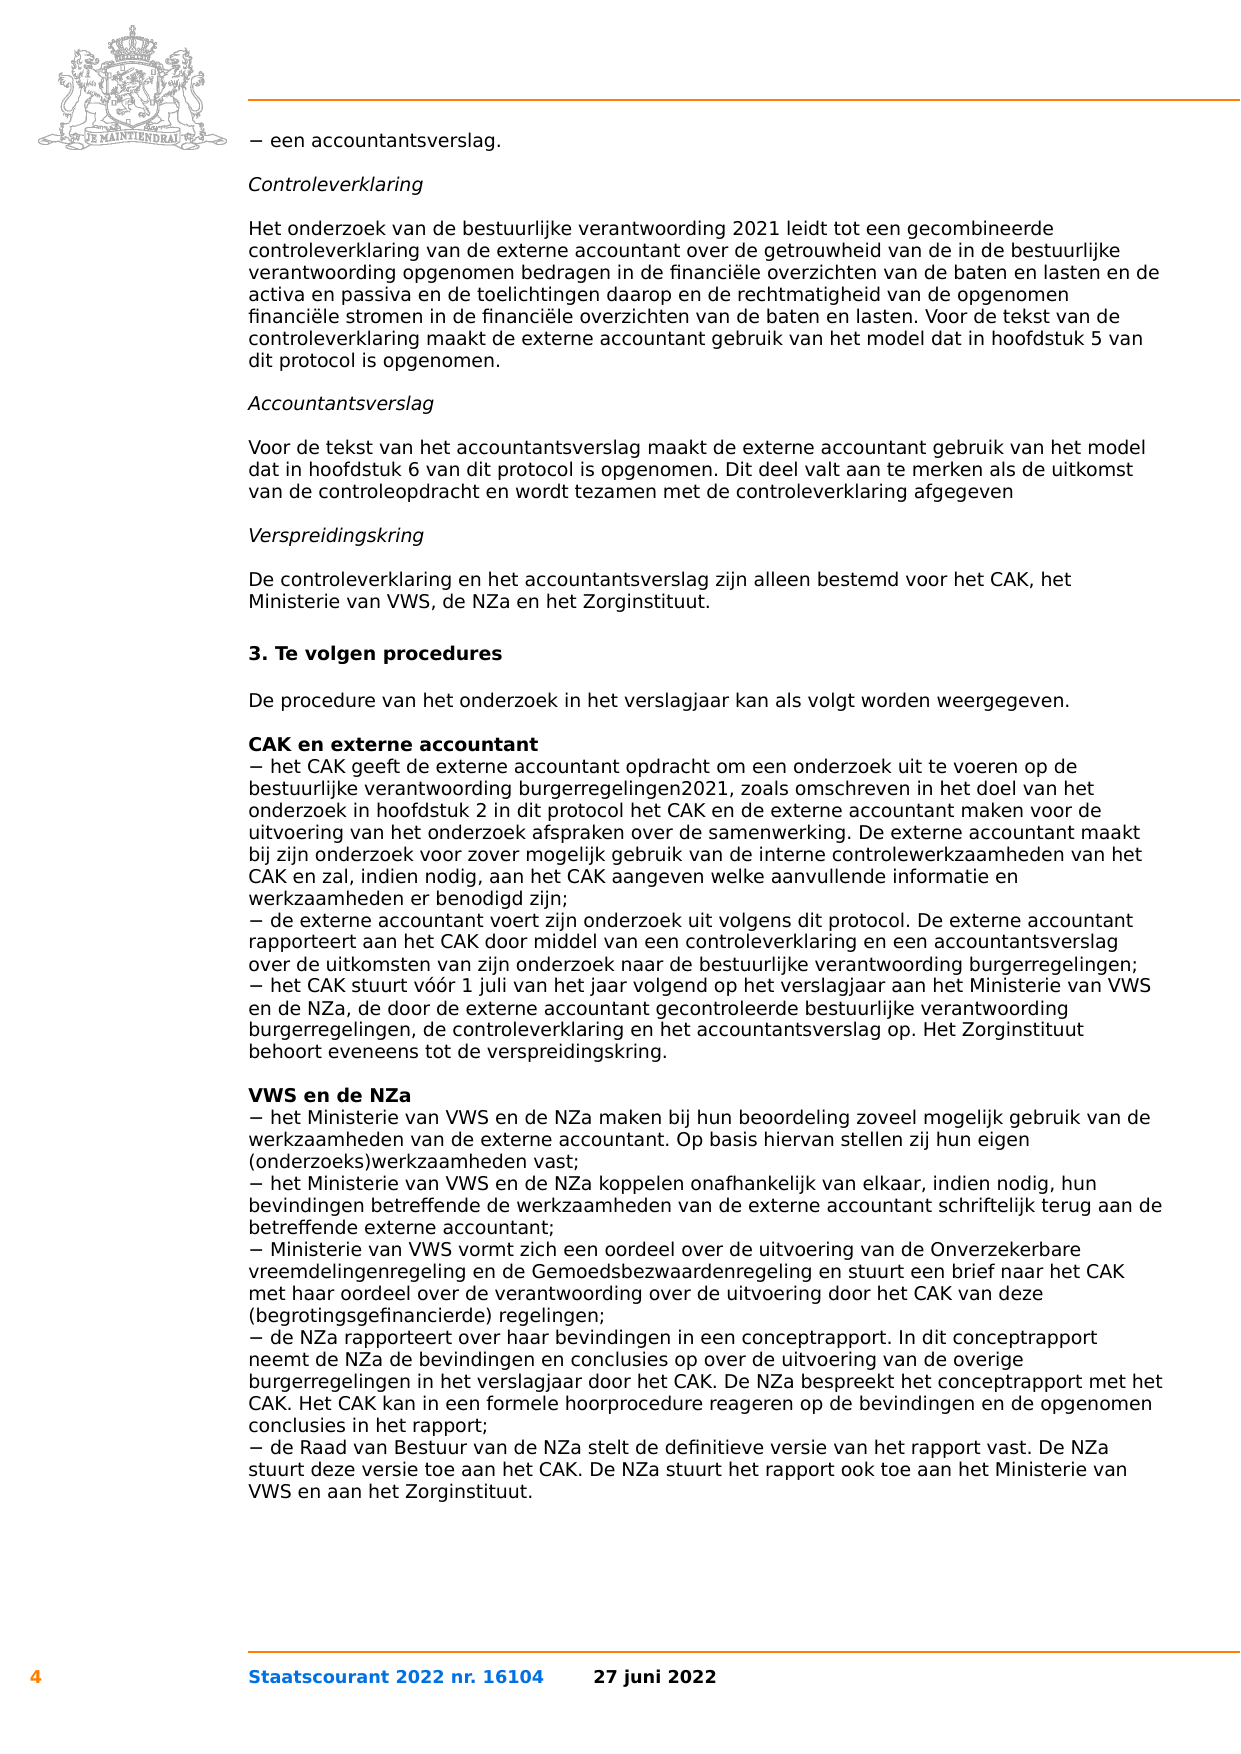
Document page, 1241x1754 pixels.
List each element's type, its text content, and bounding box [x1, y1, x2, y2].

text − de NZa rapporteert over haar bevindingen in een conceptrapport. In dit conceptrapport neemt de NZa de bevindingen en conclusies op over de uitvoering van de overige burgerregelingen in het verslagjaar door het CAK. De NZa bespreekt het conceptrapport met het CAK. Het CAK kan in een formele hoorprocedure reageren op de bevindingen en de opgenomen conclusies in het rapport; [248, 1327, 1163, 1437]
text De controleverklaring en het accountantsverslag zijn alleen bestemd voor het CAK, het Ministerie van VWS, de NZa en het Zorginstituut. [248, 569, 1163, 613]
subtitle CAK en externe accountant [248, 734, 1163, 756]
text − het Ministerie van VWS en de NZa koppelen onafhankelijk van elkaar, indien nodig, hun bevindingen betreffende de werkzaamheden van de externe accountant schriftelijk terug aan de betreffende externe accountant; [248, 1173, 1163, 1239]
picture [38, 25, 227, 150]
subtitle 3. Te volgen procedures [248, 643, 1163, 665]
text Het onderzoek van de bestuurlijke verantwoording 2021 leidt tot een gecombineerde controleverklaring van de externe accountant over de getrouwheid van de in de bestuurlijke verantwoording opgenomen bedragen in de financiële overzichten van de baten en lasten en de activa en passiva en de toelichtingen daarop en de rechtmatigheid van de opgenomen financiële stromen in de financiële overzichten van de baten en lasten. Voor de tekst van de controleverklaring maakt de externe accountant gebruik van het model dat in hoofdstuk 5 van dit protocol is opgenomen. [248, 218, 1163, 371]
text − Ministerie van VWS vormt zich een oordeel over de uitvoering van de Onverzekerbare vreemdelingenregeling en de Gemoedsbezwaardenregeling en stuurt een brief naar het CAK met haar oordeel over de verantwoording over de uitvoering door het CAK van deze (begrotingsgefinancierde) regelingen; [248, 1239, 1163, 1327]
text − het CAK geeft de externe accountant opdracht om een onderzoek uit te voeren op de bestuurlijke verantwoording burgerregelingen2021, zoals omschreven in het doel van het onderzoek in hoofdstuk 2 in dit protocol het CAK en de externe accountant maken voor de uitvoering van het onderzoek afspraken over de samenwerking. De externe accountant maakt bij zijn onderzoek voor zover mogelijk gebruik van de interne controlewerkzaamheden van het CAK en zal, indien nodig, aan het CAK aangeven welke aanvullende informatie en werkzaamheden er benodigd zijn; [248, 756, 1163, 909]
text − een accountantsverslag. [248, 130, 1163, 152]
text − de externe accountant voert zijn onderzoek uit volgens dit protocol. De externe accountant rapporteert aan het CAK door middel van een controleverklaring en een accountantsverslag over de uitkomsten van zijn onderzoek naar de bestuurlijke verantwoording burgerregelingen; [248, 909, 1163, 975]
subtitle Verspreidingskring [248, 525, 1163, 547]
subtitle VWS en de NZa [248, 1085, 1163, 1107]
subtitle Accountantsverslag [248, 393, 1163, 415]
text − het Ministerie van VWS en de NZa maken bij hun beoordeling zoveel mogelijk gebruik van de werkzaamheden van de externe accountant. Op basis hiervan stellen zij hun eigen (onderzoeks)werkzaamheden vast; [248, 1107, 1163, 1173]
text De procedure van het onderzoek in het verslagjaar kan als volgt worden weergegeven. [248, 690, 1163, 712]
text − het CAK stuurt vóór 1 juli van het jaar volgend op het verslagjaar aan het Ministerie van VWS en de NZa, de door de externe accountant gecontroleerde bestuurlijke verantwoording burgerregelingen, de controleverklaring en het accountantsverslag op. Het Zorginstituut behoort eveneens tot de verspreidingskring. [248, 975, 1163, 1063]
subtitle Controleverklaring [248, 174, 1163, 196]
text Voor de tekst van het accountantsverslag maakt de externe accountant gebruik van het model dat in hoofdstuk 6 van dit protocol is opgenomen. Dit deel valt aan te merken als de uitkomst van de controleopdracht en wordt tezamen met de controleverklaring afgegeven [248, 437, 1163, 503]
text − de Raad van Bestuur van de NZa stelt de definitieve versie van het rapport vast. De NZa stuurt deze versie toe aan het CAK. De NZa stuurt het rapport ook toe aan het Ministerie van VWS en aan het Zorginstituut. [248, 1437, 1163, 1503]
